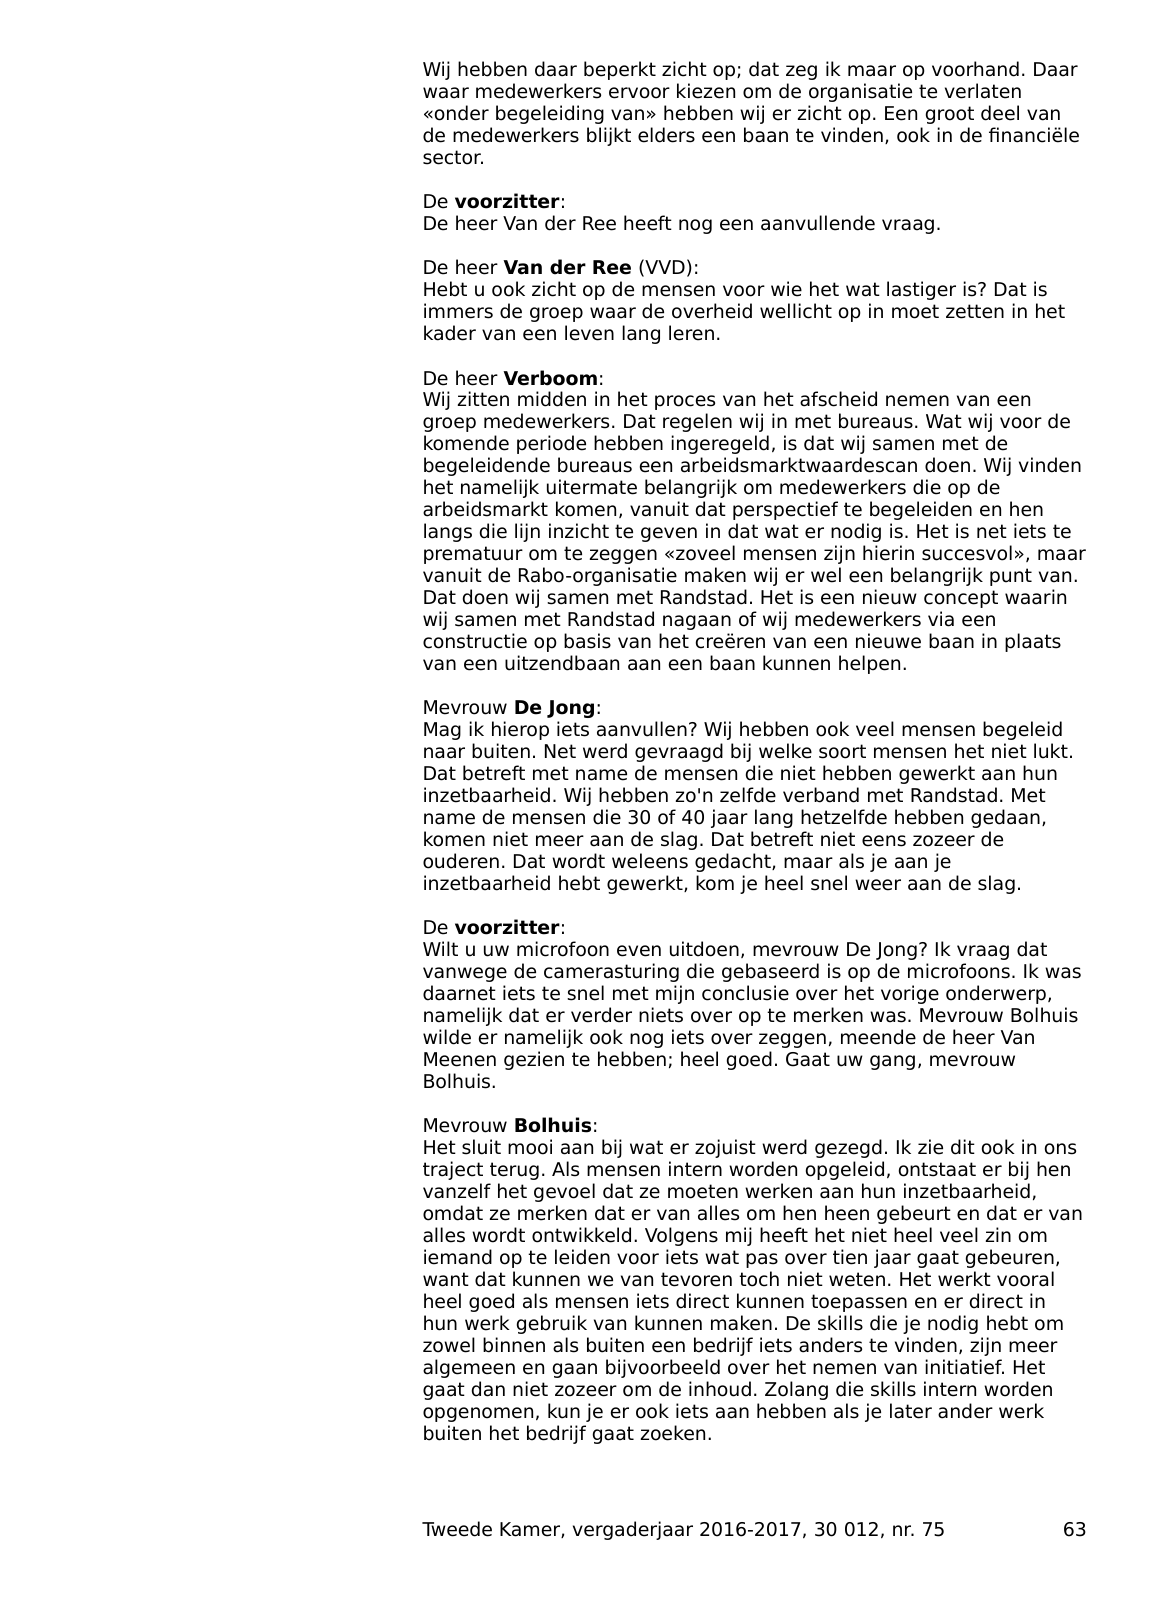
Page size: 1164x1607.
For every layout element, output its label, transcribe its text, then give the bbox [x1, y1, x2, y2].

text De heer Van der Ree (VVD): [422, 257, 1087, 279]
text De heer Van der Ree heeft nog een aanvullende vraag. [422, 213, 1087, 235]
text De voorzitter: [422, 917, 1087, 939]
text Mevrouw Bolhuis: [422, 1115, 1087, 1137]
text De heer Verboom: [422, 367, 1087, 389]
text Wij hebben daar beperkt zicht op; dat zeg ik maar op voorhand. Daar waar medewerkers ervoor kiezen om de organisatie te verlaten «onder begeleiding van» hebben wij er zicht op. Een groot deel van de medewerkers blijkt elders een baan te vinden, ook in de financiële sector. [422, 59, 1087, 169]
text De voorzitter: [422, 191, 1087, 213]
text Wilt u uw microfoon even uitdoen, mevrouw De Jong? Ik vraag dat vanwege de camerasturing die gebaseerd is op de microfoons. Ik was daarnet iets te snel met mijn conclusie over het vorige onderwerp, namelijk dat er verder niets over op te merken was. Mevrouw Bolhuis wilde er namelijk ook nog iets over zeggen, meende de heer Van Meenen gezien te hebben; heel goed. Gaat uw gang, mevrouw Bolhuis. [422, 939, 1087, 1093]
text Mag ik hierop iets aanvullen? Wij hebben ook veel mensen begeleid naar buiten. Net werd gevraagd bij welke soort mensen het niet lukt. Dat betreft met name de mensen die niet hebben gewerkt aan hun inzetbaarheid. Wij hebben zo'n zelfde verband met Randstad. Met name de mensen die 30 of 40 jaar lang hetzelfde hebben gedaan, komen niet meer aan de slag. Dat betreft niet eens zozeer de ouderen. Dat wordt weleens gedacht, maar als je aan je inzetbaarheid hebt gewerkt, kom je heel snel weer aan de slag. [422, 719, 1087, 895]
text Het sluit mooi aan bij wat er zojuist werd gezegd. Ik zie dit ook in ons traject terug. Als mensen intern worden opgeleid, ontstaat er bij hen vanzelf het gevoel dat ze moeten werken aan hun inzetbaarheid, omdat ze merken dat er van alles om hen heen gebeurt en dat er van alles wordt ontwikkeld. Volgens mij heeft het niet heel veel zin om iemand op te leiden voor iets wat pas over tien jaar gaat gebeuren, want dat kunnen we van tevoren toch niet weten. Het werkt vooral heel goed als mensen iets direct kunnen toepassen en er direct in hun werk gebruik van kunnen maken. De skills die je nodig hebt om zowel binnen als buiten een bedrijf iets anders te vinden, zijn meer algemeen en gaan bijvoorbeeld over het nemen van initiatief. Het gaat dan niet zozeer om de inhoud. Zolang die skills intern worden opgenomen, kun je er ook iets aan hebben als je later ander werk buiten het bedrijf gaat zoeken. [422, 1137, 1087, 1445]
text Mevrouw De Jong: [422, 697, 1087, 719]
text Wij zitten midden in het proces van het afscheid nemen van een groep medewerkers. Dat regelen wij in met bureaus. Wat wij voor de komende periode hebben ingeregeld, is dat wij samen met de begeleidende bureaus een arbeidsmarktwaardescan doen. Wij vinden het namelijk uitermate belangrijk om medewerkers die op de arbeidsmarkt komen, vanuit dat perspectief te begeleiden en hen langs die lijn inzicht te geven in dat wat er nodig is. Het is net iets te prematuur om te zeggen «zoveel mensen zijn hierin succesvol», maar vanuit de Rabo-organisatie maken wij er wel een belangrijk punt van. Dat doen wij samen met Randstad. Het is een nieuw concept waarin wij samen met Randstad nagaan of wij medewerkers via een constructie op basis van het creëren van een nieuwe baan in plaats van een uitzendbaan aan een baan kunnen helpen. [422, 389, 1087, 675]
text Hebt u ook zicht op de mensen voor wie het wat lastiger is? Dat is immers de groep waar de overheid wellicht op in moet zetten in het kader van een leven lang leren. [422, 279, 1087, 345]
